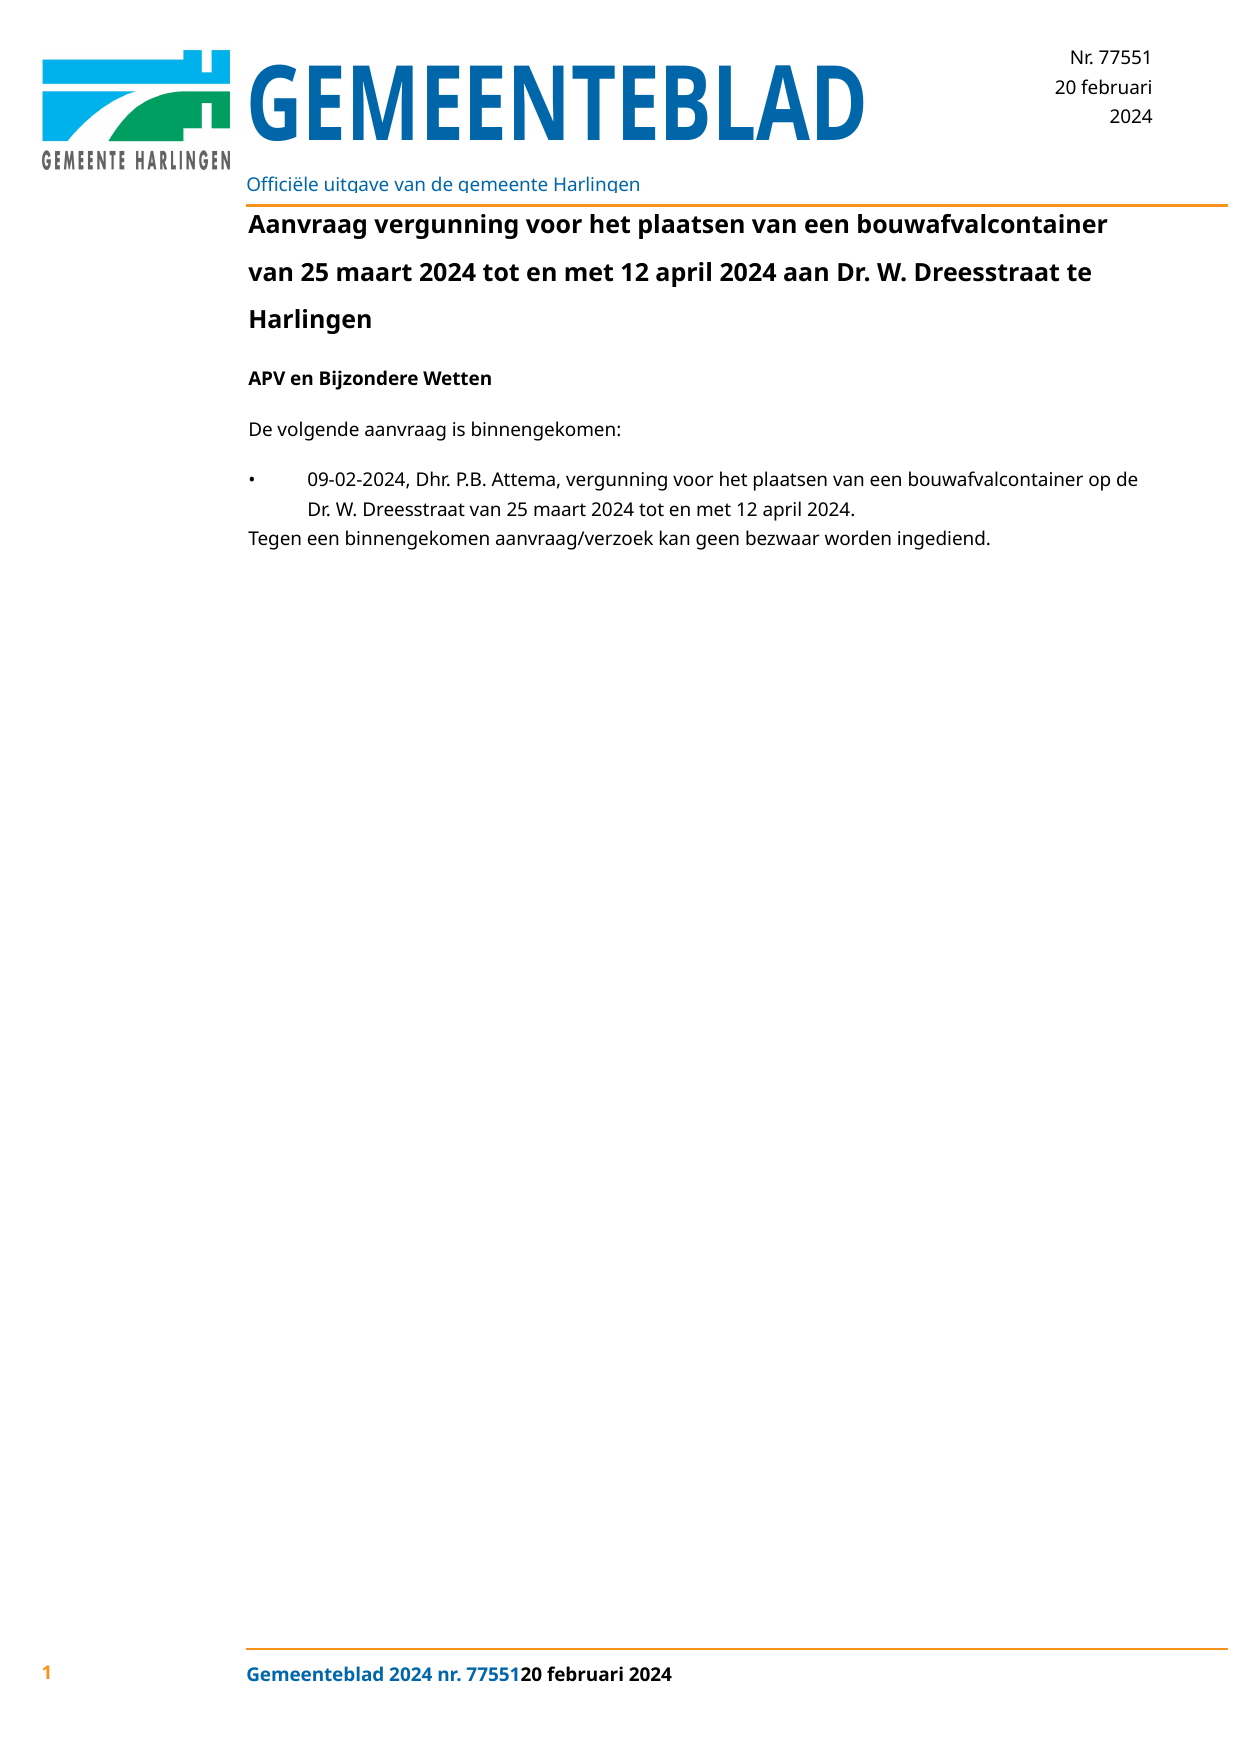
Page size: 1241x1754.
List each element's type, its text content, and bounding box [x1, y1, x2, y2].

text Tegen een binnengekomen aanvraag/verzoek kan geen bezwaar worden ingediend. [248, 526, 1152, 551]
text Aanvraag vergunning voor het plaatsen van een bouwafvalcontainer van 25 maart 2024 tot en met 12 april 2024 aan Dr. W. Dreesstraat te Harlingen [248, 207, 1152, 336]
list 09-02-2024, Dhr. P.B. Attema, vergunning voor het plaatsen van een bouwafvalcontainer op de Dr. W. Dreesstraat van 25 maart 2024 tot en met 12 april 2024. [248, 466, 1152, 522]
text De volgende aanvraag is binnengekomen: [248, 416, 1152, 442]
picture [41, 47, 231, 172]
text APV en Bijzondere Wetten [248, 366, 1152, 391]
